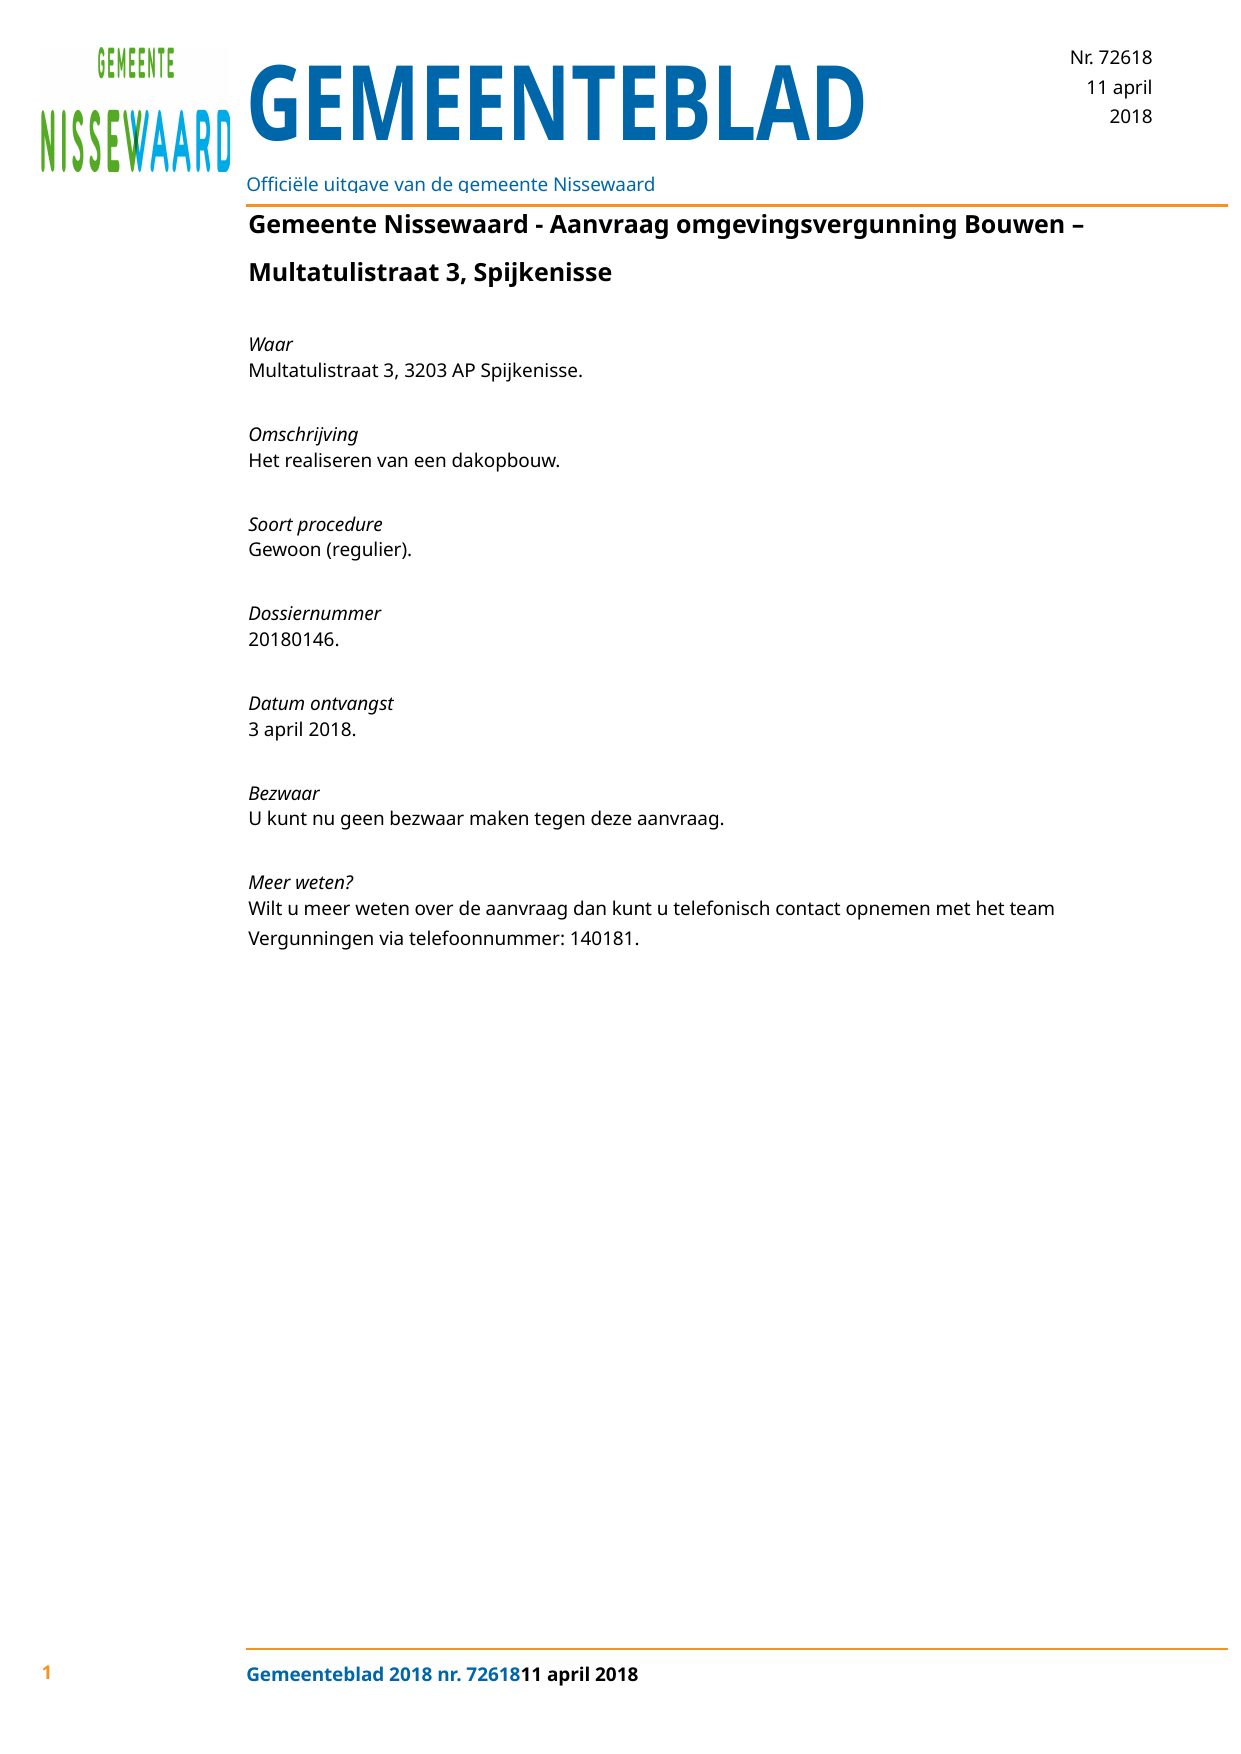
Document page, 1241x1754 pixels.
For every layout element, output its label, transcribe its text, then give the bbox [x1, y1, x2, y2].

text Soort procedure [248, 511, 1152, 537]
text Omschrijving [248, 421, 1152, 447]
text Datum ontvangst [248, 690, 1152, 716]
text 3 april 2018. [248, 716, 1152, 742]
text Gewoon (regulier). [248, 537, 1152, 562]
text Wilt u meer weten over de aanvraag dan kunt u telefonisch contact opnemen met het team Vergunningen via telefoonnummer: 140181. [248, 895, 1152, 951]
picture [201, 122, 206, 138]
text Gemeente Nissewaard - Aanvraag omgevingsvergunning Bouwen – Multatulistraat 3, Spijkenisse [248, 207, 1152, 288]
picture [222, 122, 227, 160]
picture [200, 151, 206, 172]
text Bezwaar [248, 780, 1152, 806]
picture [154, 157, 165, 172]
text U kunt nu geen bezwaar maken tegen deze aanvraag. [248, 806, 1152, 831]
text Multatulistraat 3, 3203 AP Spijkenisse. [248, 357, 1152, 383]
picture [176, 157, 187, 172]
text Het realiseren van een dakopbouw. [248, 447, 1152, 473]
picture [41, 47, 231, 172]
text Waar [248, 331, 1152, 357]
text Meer weten? [248, 869, 1152, 895]
text Dossiernummer [248, 601, 1152, 626]
text 20180146. [248, 626, 1152, 652]
